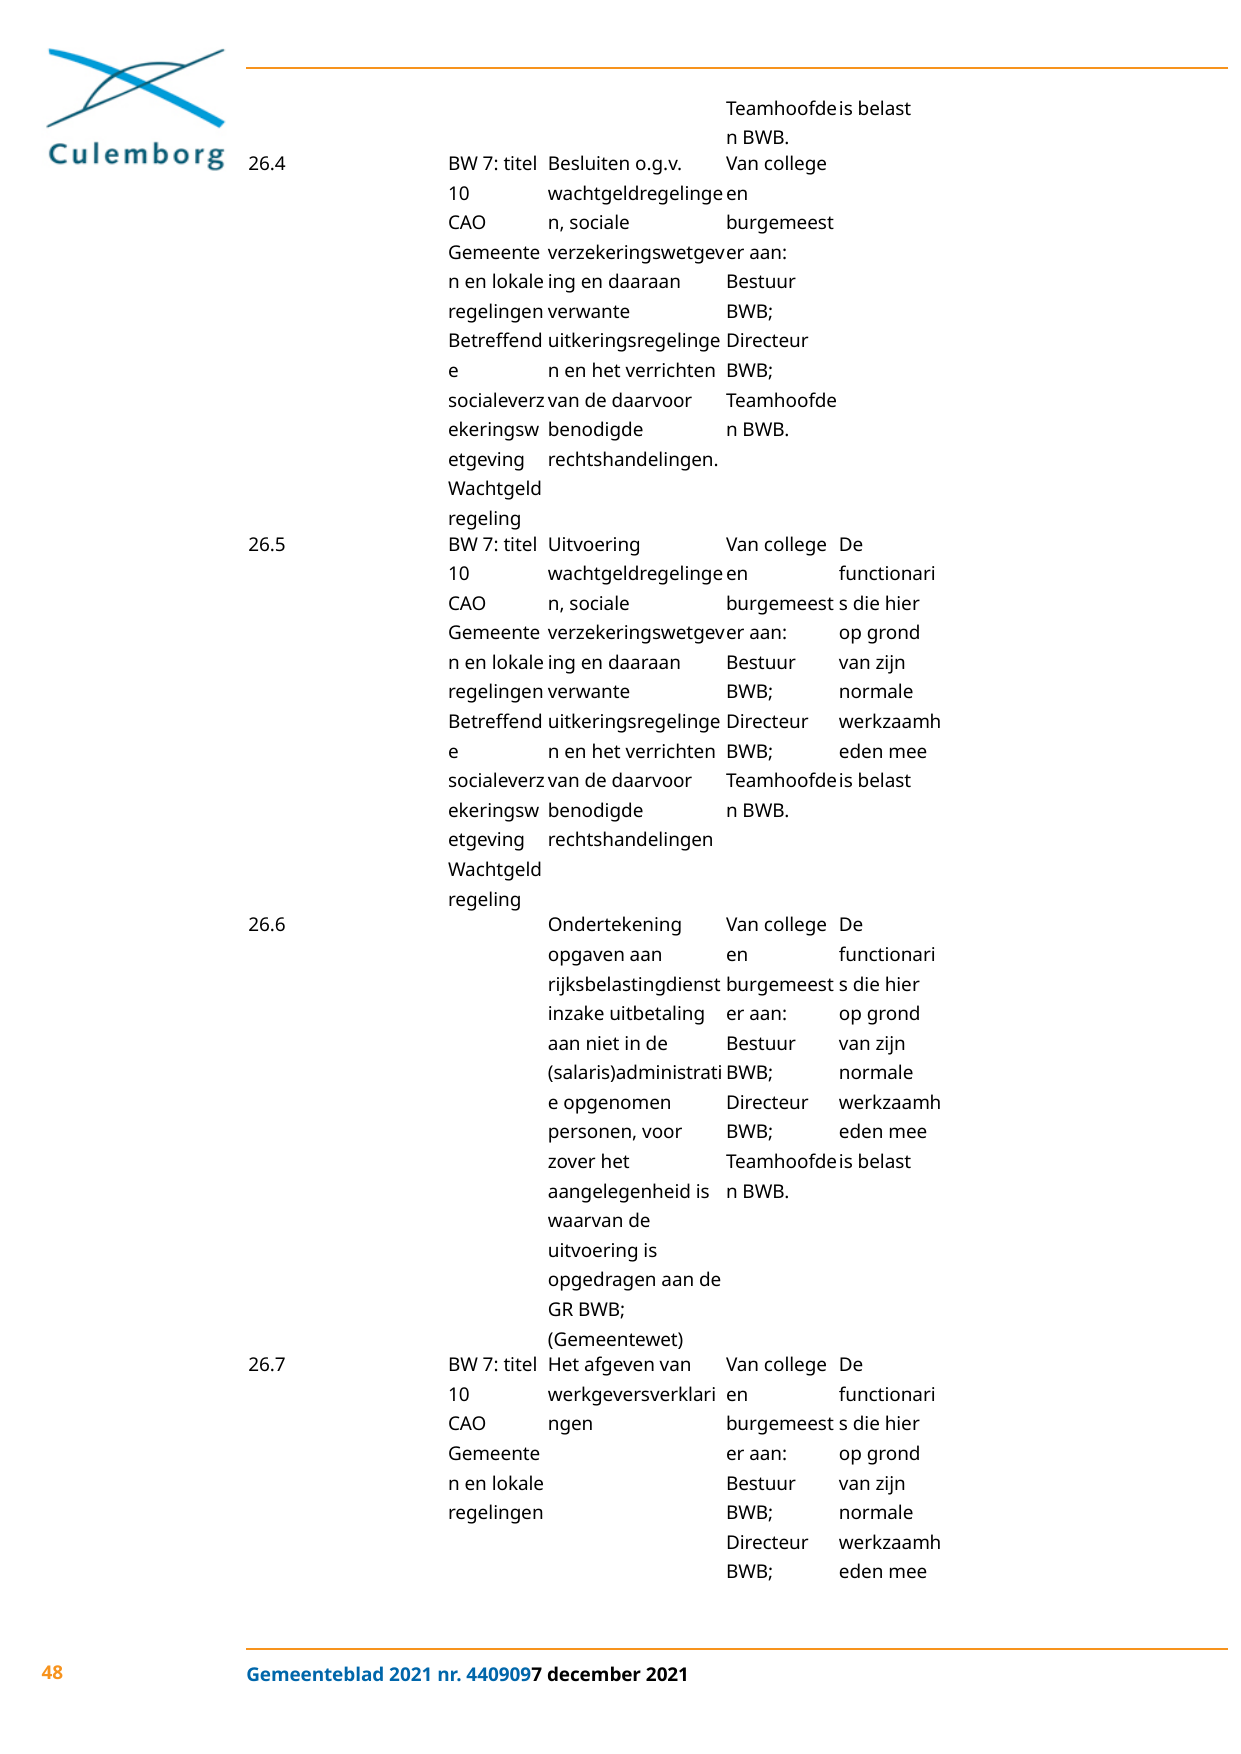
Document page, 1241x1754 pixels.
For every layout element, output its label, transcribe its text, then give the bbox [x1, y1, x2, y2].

table_cell 26.4 [248, 150, 448, 531]
table_cell De functionaris die hier op grond van zijn normale werkzaamheden mee is belast [839, 531, 943, 912]
table_cell [448, 95, 548, 150]
table_cell [943, 531, 1152, 912]
table_cell [943, 912, 1152, 1351]
table_cell Van college en burgemeester aan: Bestuur BWB; Directeur BWB; Teamhoofden BWB. [726, 531, 839, 912]
table_cell De functionaris die hier op grond van zijn normale werkzaamheden mee is belast [839, 912, 943, 1351]
table_cell [548, 95, 726, 150]
table_cell 26.7 [248, 1351, 448, 1584]
table_cell Van college en burgemeester aan: Bestuur BWB; Directeur BWB; Teamhoofden BWB. [726, 912, 839, 1351]
table_cell Uitvoering wachtgeldregelingen, sociale verzekeringswetgeving en daaraan verwante uitkeringsregelingen en het verrichten van de daarvoor benodigde rechtshandelingen [548, 531, 726, 912]
table_cell De functionaris die hier op grond van zijn normale werkzaamheden mee [839, 1351, 943, 1584]
table_cell [943, 95, 1152, 150]
table_cell Van college en burgemeester aan: Bestuur BWB; Directeur BWB; [726, 1351, 839, 1584]
picture [41, 47, 231, 172]
table_cell Besluiten o.g.v. wachtgeldregelingen, sociale verzekeringswetgeving en daaraan verwante uitkeringsregelingen en het verrichten van de daarvoor benodigde rechtshandelingen. [548, 150, 726, 531]
table_cell Ondertekening opgaven aan rijksbelastingdienst inzake uitbetaling aan niet in de (salaris)administratie opgenomen personen, voor zover het aangelegenheid is waarvan de uitvoering is opgedragen aan de GR BWB; (Gemeentewet) [548, 912, 726, 1351]
table_cell [943, 1351, 1152, 1584]
table_cell [943, 150, 1152, 531]
table_cell 26.5 [248, 531, 448, 912]
table_cell Het afgeven van werkgeversverklaringen [548, 1351, 726, 1584]
table_cell [839, 150, 943, 531]
table_cell [248, 95, 448, 150]
table_cell 26.6 [248, 912, 448, 1351]
table_cell [448, 912, 548, 1351]
table_cell BW 7: titel 10 CAO Gemeenten en lokale regelingen Betreffende socialeverzekeringswetgeving Wachtgeldregeling [448, 150, 548, 531]
table_cell Van college en burgemeester aan: Bestuur BWB; Directeur BWB; Teamhoofden BWB. [726, 150, 839, 531]
table_cell BW 7: titel 10 CAO Gemeenten en lokale regelingen Betreffende socialeverzekeringswetgeving Wachtgeldregeling [448, 531, 548, 912]
table_cell BW 7: titel 10 CAO Gemeenten en lokale regelingen [448, 1351, 548, 1584]
table_cell Teamhoofden BWB. [726, 95, 839, 150]
table_cell is belast [839, 95, 943, 150]
